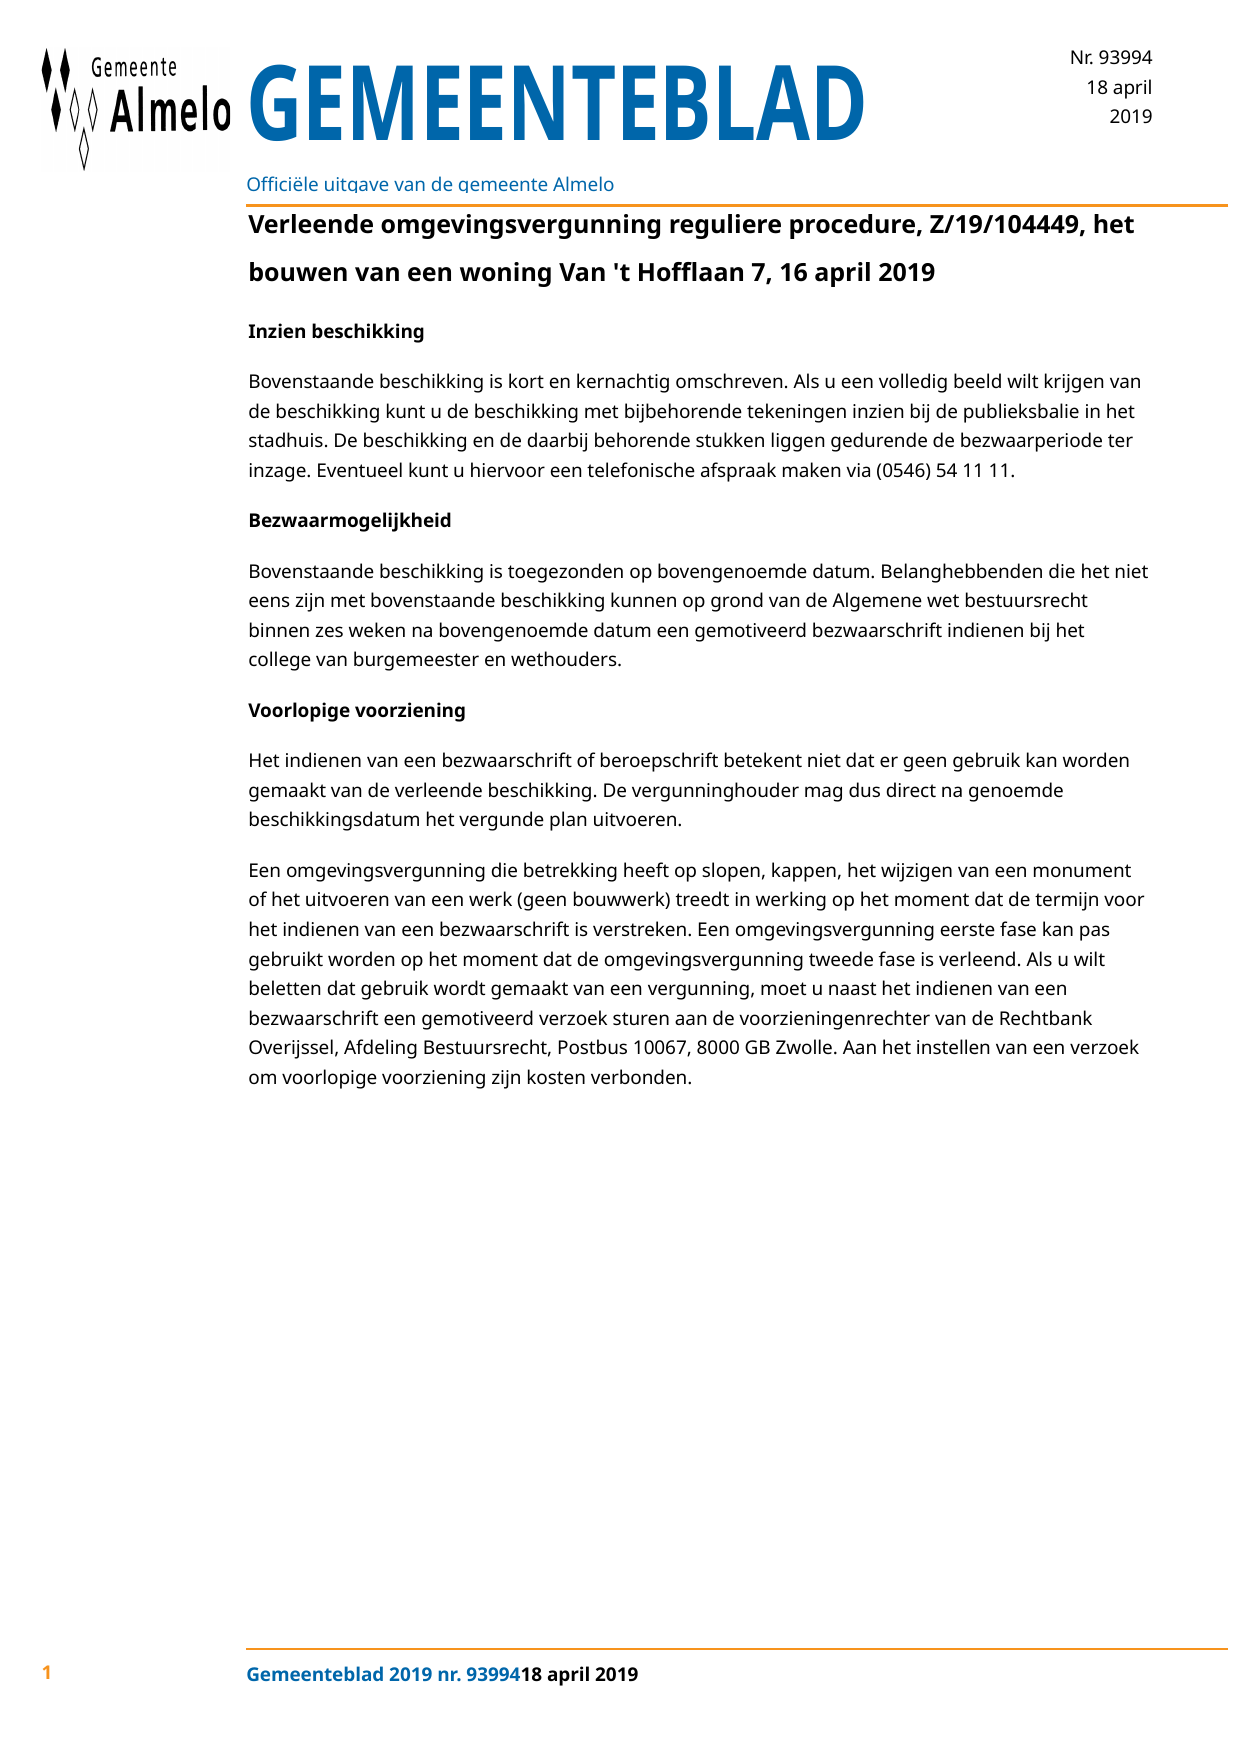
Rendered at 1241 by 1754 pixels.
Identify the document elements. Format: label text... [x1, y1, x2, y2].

text Voorlopige voorziening [248, 697, 1152, 723]
text Inzien beschikking [248, 318, 1152, 344]
text Bovenstaande beschikking is kort en kernachtig omschreven. Als u een volledig beeld wilt krijgen van de beschikking kunt u de beschikking met bijbehorende tekeningen inzien bij de publieksbalie in het stadhuis. De beschikking en de daarbij behorende stukken liggen gedurende de bezwaarperiode ter inzage. Eventueel kunt u hiervoor een telefonische afspraak maken via (0546) 54 11 11. [248, 368, 1152, 483]
text Een omgevingsvergunning die betrekking heeft op slopen, kappen, het wijzigen van een monument of het uitvoeren van een werk (geen bouwwerk) treedt in werking op het moment dat de termijn voor het indienen van een bezwaarschrift is verstreken. Een omgevingsvergunning eerste fase kan pas gebruikt worden op het moment dat de omgevingsvergunning tweede fase is verleend. Als u wilt beletten dat gebruik wordt gemaakt van een vergunning, moet u naast het indienen van een bezwaarschrift een gemotiveerd verzoek sturen aan de voorzieningenrechter van de Rechtbank Overijssel, Afdeling Bestuursrecht, Postbus 10067, 8000 GB Zwolle. Aan het instellen van een verzoek om voorlopige voorziening zijn kosten verbonden. [248, 857, 1152, 1090]
picture [41, 47, 231, 172]
text Verleende omgevingsvergunning reguliere procedure, Z/19/104449, het bouwen van een woning Van 't Hofflaan 7, 16 april 2019 [248, 207, 1152, 288]
text Bovenstaande beschikking is toegezonden op bovengenoemde datum. Belanghebbenden die het niet eens zijn met bovenstaande beschikking kunnen op grond van de Algemene wet bestuursrecht binnen zes weken na bovengenoemde datum een gemotiveerd bezwaarschrift indienen bij het college van burgemeester en wethouders. [248, 558, 1152, 672]
text Bezwaarmogelijkheid [248, 507, 1152, 533]
text Het indienen van een bezwaarschrift of beroepschrift betekent niet dat er geen gebruik kan worden gemaakt van de verleende beschikking. De vergunninghouder mag dus direct na genoemde beschikkingsdatum het vergunde plan uitvoeren. [248, 747, 1152, 832]
